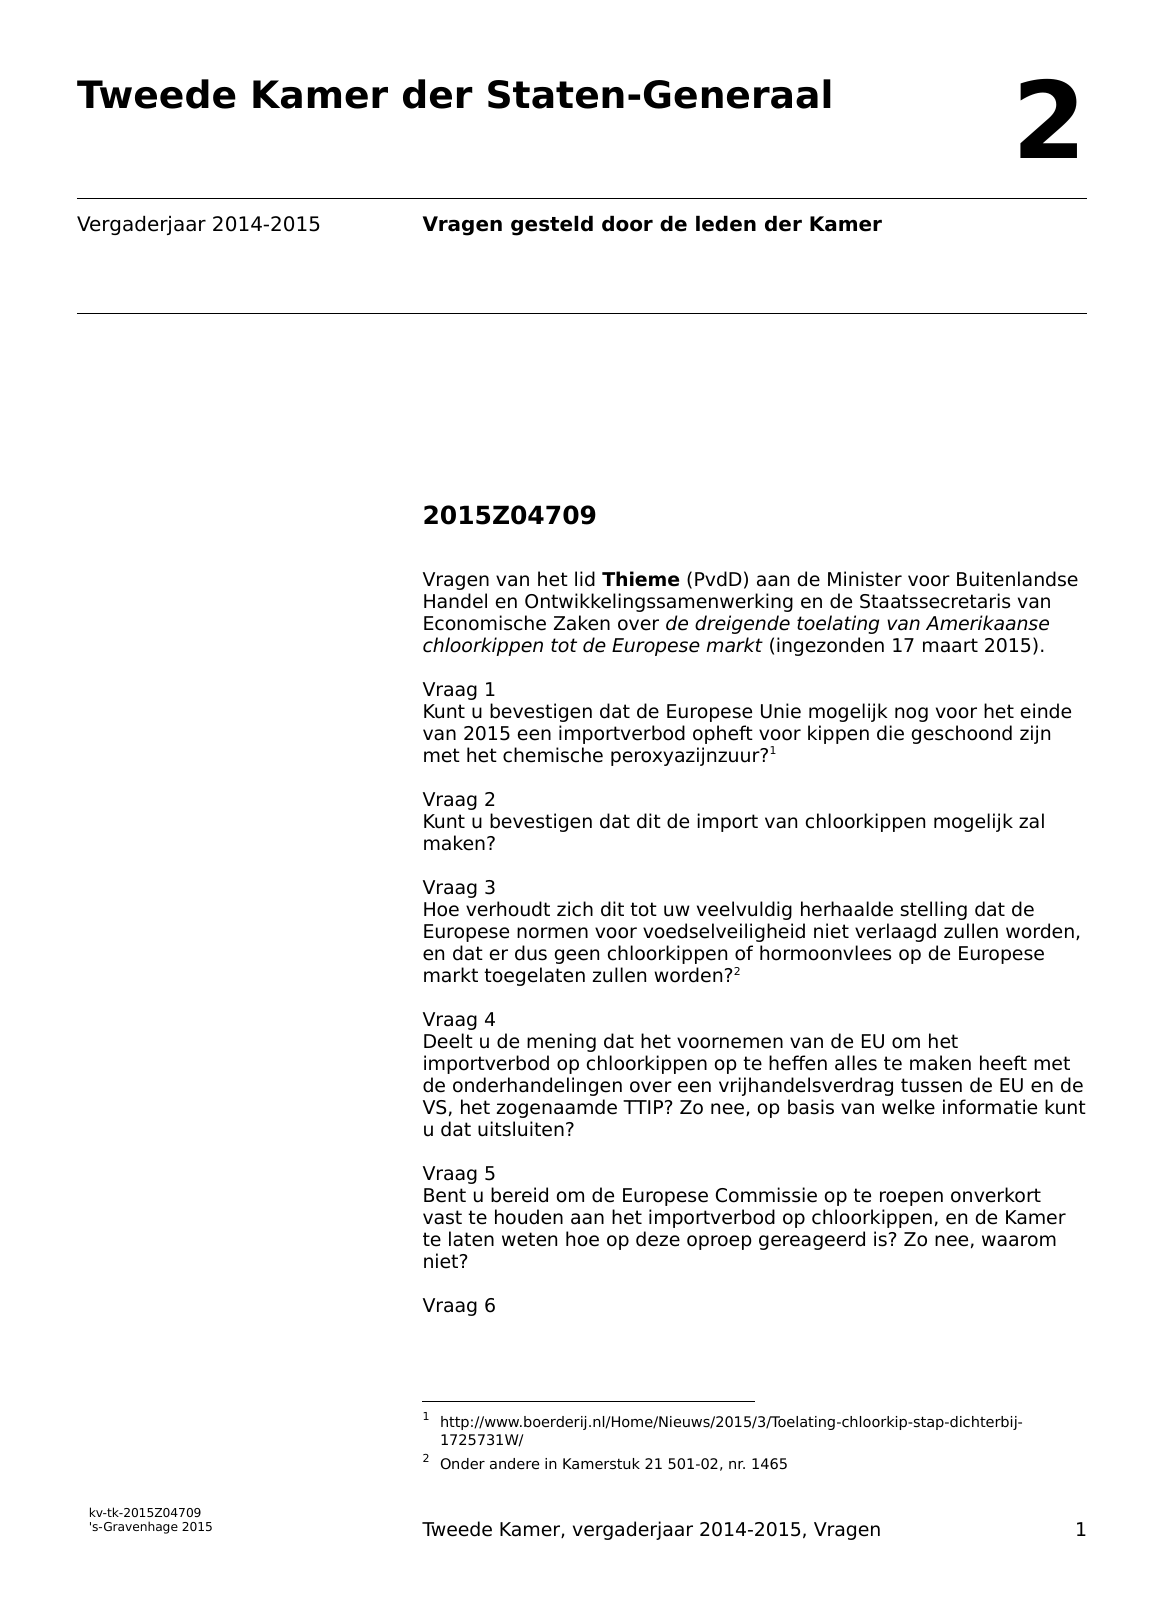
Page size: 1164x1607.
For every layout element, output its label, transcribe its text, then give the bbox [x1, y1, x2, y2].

text 2015Z04709 [422, 501, 1087, 531]
table_cell Vragen gesteld door de leden der Kamer [422, 199, 1087, 313]
text Onder andere in Kamerstuk 21 501-02, nr. 1465 [422, 1452, 1087, 1474]
text Deelt u de mening dat het voornemen van de EU om het importverbod op chloorkippen op te heffen alles te maken heeft met de onderhandelingen over een vrijhandelsverdrag tussen de EU en de VS, het zogenaamde TTIP? Zo nee, op basis van welke informatie kunt u dat uitsluiten? [422, 1031, 1087, 1141]
text Vraag 3 [422, 877, 1087, 899]
text Vraag 2 [422, 789, 1087, 811]
text Bent u bereid om de Europese Commissie op te roepen onverkort vast te houden aan het importverbod op chloorkippen, en de Kamer te laten weten hoe op deze oproep gereageerd is? Zo nee, waarom niet? [422, 1185, 1087, 1273]
text Vraag 5 [422, 1163, 1087, 1185]
table_header 2 [886, 59, 1087, 198]
text Vraag 6 [422, 1295, 1087, 1317]
text kv-tk-2015Z04709 [88, 1506, 323, 1520]
text 's-Gravenhage 2015 [88, 1520, 323, 1534]
table_cell Vergaderjaar 2014-2015 [77, 199, 422, 313]
text Kunt u bevestigen dat dit de import van chloorkippen mogelijk zal maken? [422, 811, 1087, 855]
text Vraag 4 [422, 1009, 1087, 1031]
text Kunt u bevestigen dat de Europese Unie mogelijk nog voor het einde van 2015 een importverbod opheft voor kippen die geschoond zijn met het chemische peroxyazijnzuur? [422, 701, 1087, 767]
text Vragen van het lid Thieme (PvdD) aan de Minister voor Buitenlandse Handel en Ontwikkelingssamenwerking en de Staatssecretaris van Economische Zaken over de dreigende toelating van Amerikaanse chloorkippen tot de Europese markt (ingezonden 17 maart 2015). [422, 569, 1087, 657]
text http://www.boerderij.nl/Home/Nieuws/2015/3/Toelating-chloorkip-stap-dichterbij-1725731W/ [422, 1410, 1087, 1449]
text Hoe verhoudt zich dit tot uw veelvuldig herhaalde stelling dat de Europese normen voor voedselveiligheid niet verlaagd zullen worden, en dat er dus geen chloorkippen of hormoonvlees op de Europese markt toegelaten zullen worden? [422, 899, 1087, 987]
text Vraag 1 [422, 679, 1087, 701]
table_header Tweede Kamer der Staten-Generaal [77, 59, 886, 198]
